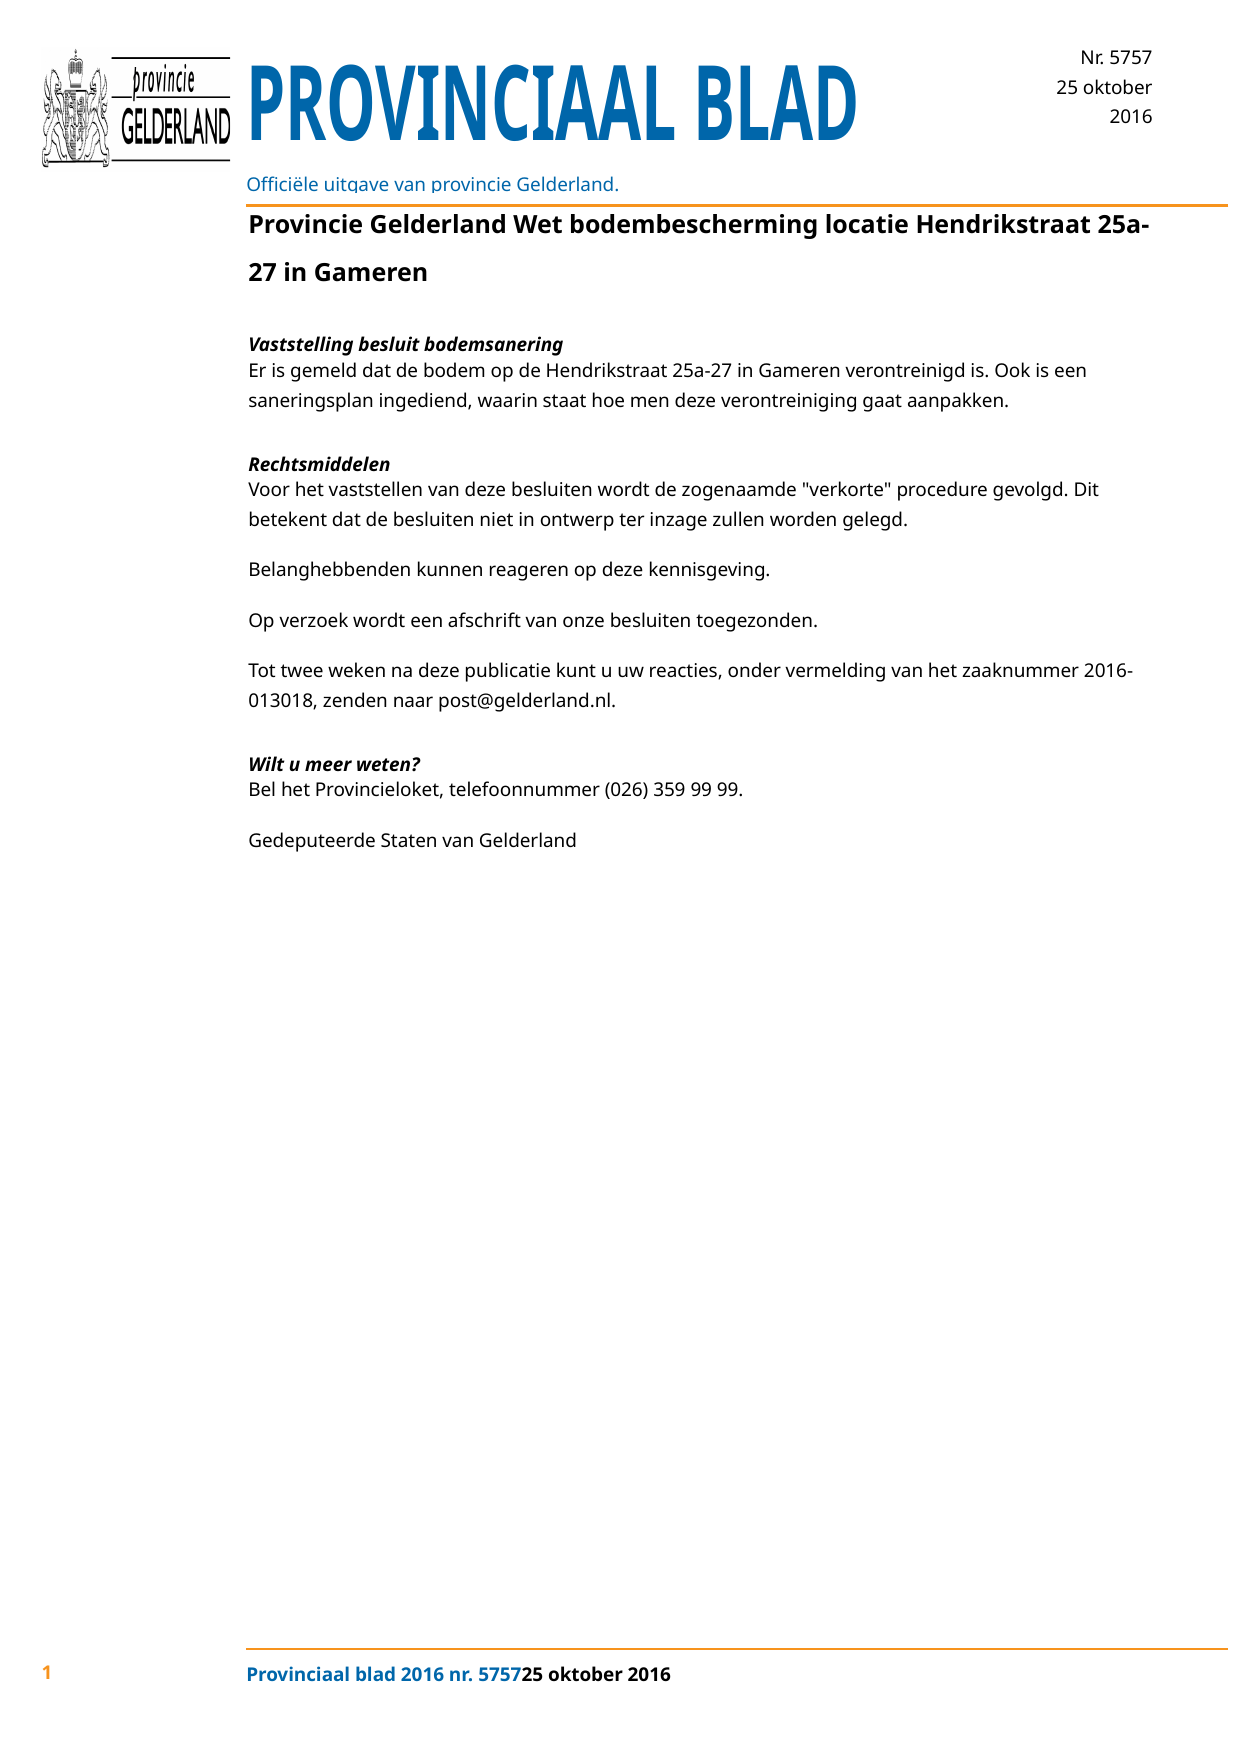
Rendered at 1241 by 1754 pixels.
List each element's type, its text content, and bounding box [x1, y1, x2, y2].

picture [41, 47, 231, 172]
text Voor het vaststellen van deze besluiten wordt de zogenaamde "verkorte" procedure gevolgd. Dit betekent dat de besluiten niet in ontwerp ter inzage zullen worden gelegd. [248, 476, 1152, 532]
text Gedeputeerde Staten van Gelderland [248, 827, 1152, 853]
text Tot twee weken na deze publicatie kunt u uw reacties, onder vermelding van het zaaknummer 2016-013018, zenden naar post@gelderland.nl. [248, 657, 1152, 713]
text Bel het Provincieloket, telefoonnummer (026) 359 99 99. [248, 777, 1152, 802]
text Er is gemeld dat de bodem op de Hendrikstraat 25a-27 in Gameren verontreinigd is. Ook is een saneringsplan ingediend, waarin staat hoe men deze verontreiniging gaat aanpakken. [248, 357, 1152, 412]
text Wilt u meer weten? [248, 751, 1152, 777]
text Vaststelling besluit bodemsanering [248, 331, 1152, 357]
text Belanghebbenden kunnen reageren op deze kennisgeving. [248, 556, 1152, 582]
text Provincie Gelderland Wet bodembescherming locatie Hendrikstraat 25a-27 in Gameren [248, 207, 1152, 288]
text Rechtsmiddelen [248, 451, 1152, 476]
text Op verzoek wordt een afschrift van onze besluiten toegezonden. [248, 607, 1152, 633]
